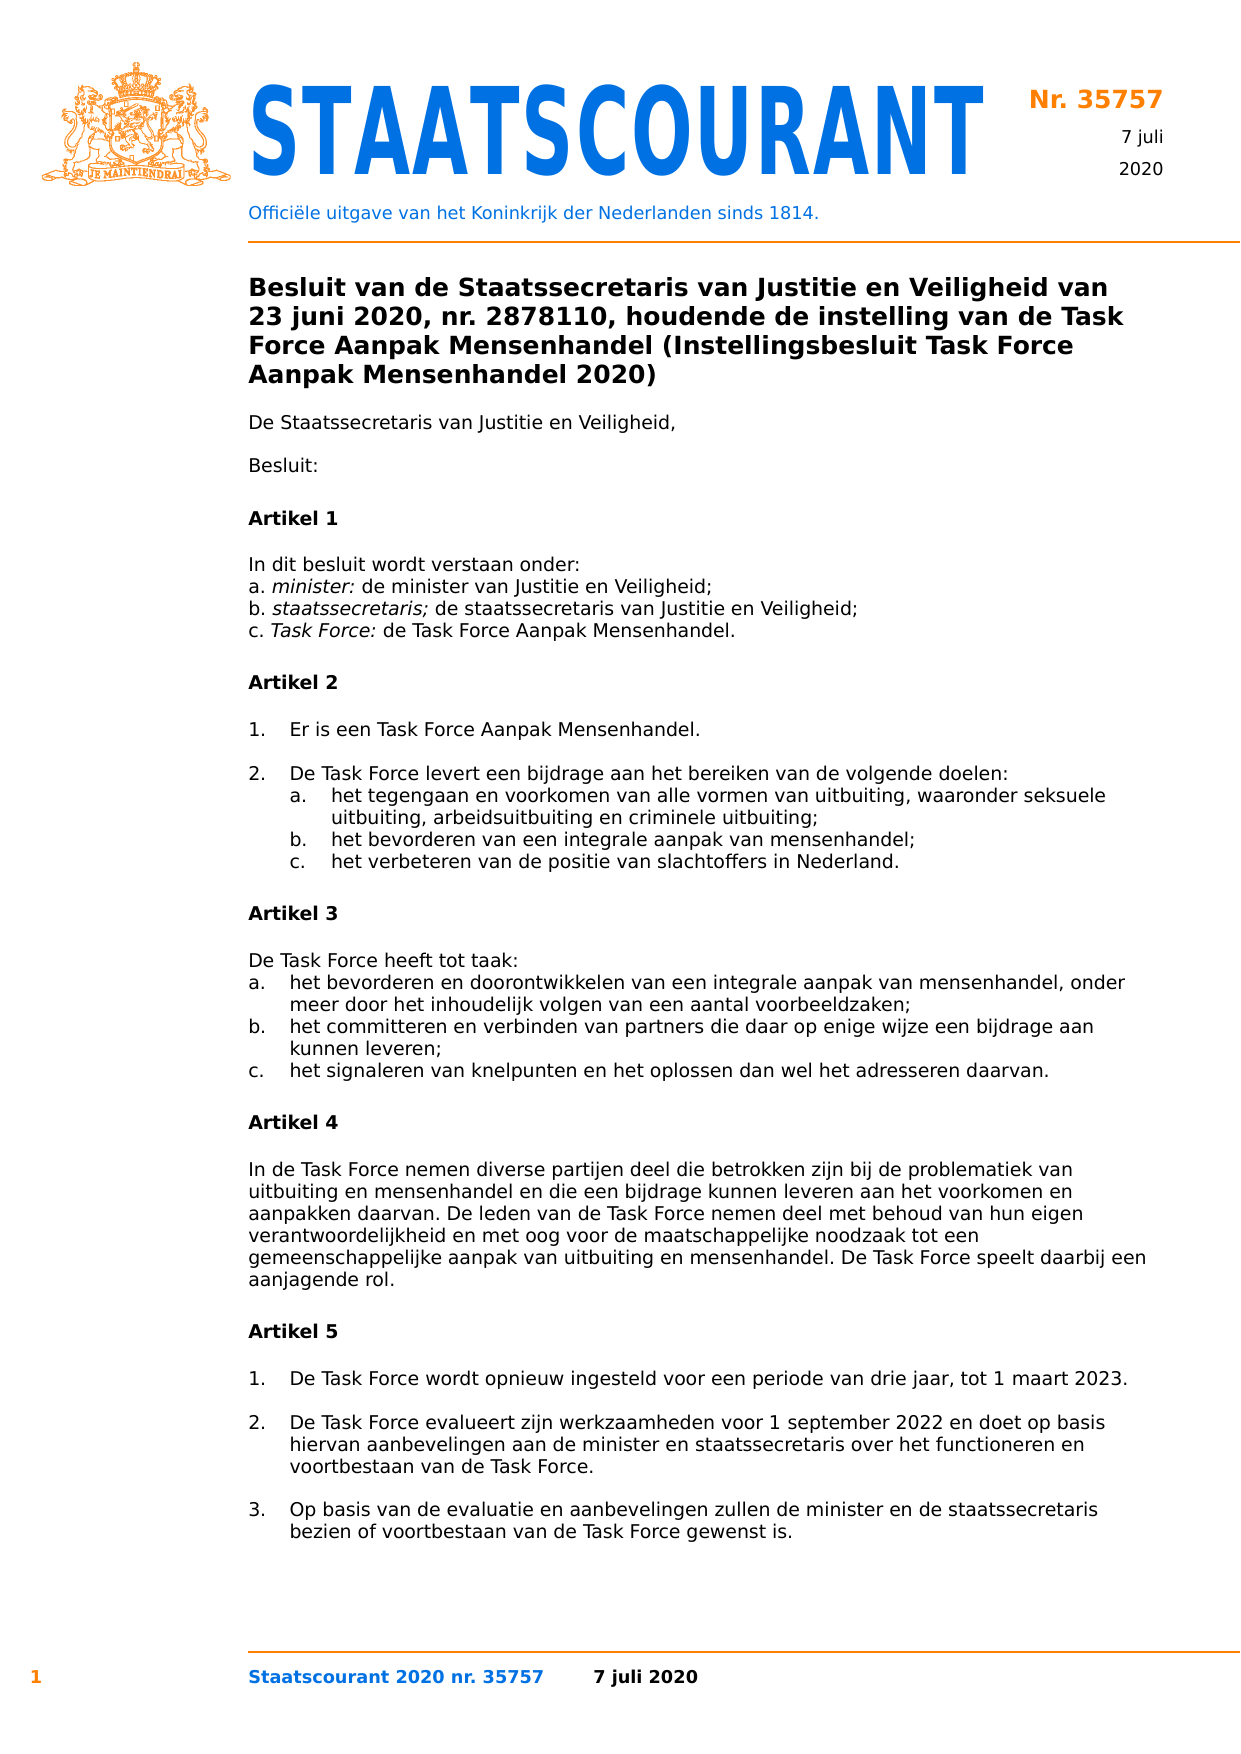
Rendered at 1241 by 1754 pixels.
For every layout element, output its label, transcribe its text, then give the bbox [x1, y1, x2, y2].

text a. minister: de minister van Justitie en Veiligheid; [248, 576, 1163, 598]
text De Staatssecretaris van Justitie en Veiligheid, [248, 412, 1163, 433]
text c. het verbeteren van de positie van slachtoffers in Nederland. [289, 851, 1163, 873]
text 2. De Task Force levert een bijdrage aan het bereiken van de volgende doelen: [248, 763, 1163, 785]
text 1. Er is een Task Force Aanpak Mensenhandel. [248, 719, 1163, 741]
text c. het signaleren van knelpunten en het oplossen dan wel het adresseren daarvan. [248, 1060, 1163, 1082]
subtitle Artikel 3 [248, 903, 1163, 925]
text 3. Op basis van de evaluatie en aanbevelingen zullen de minister en de staatssecretaris bezien of voortbestaan van de Task Force gewenst is. [248, 1499, 1163, 1543]
subtitle Artikel 5 [248, 1321, 1163, 1343]
text b. staatssecretaris; de staatssecretaris van Justitie en Veiligheid; [248, 598, 1163, 620]
text 1. De Task Force wordt opnieuw ingesteld voor een periode van drie jaar, tot 1 maart 2023. [248, 1368, 1163, 1390]
table_cell 2020 [998, 153, 1240, 203]
text De Task Force heeft tot taak: [248, 950, 1163, 972]
subtitle Artikel 1 [248, 507, 1163, 529]
table_header Nr. 35757 [998, 62, 1240, 121]
subtitle Artikel 4 [248, 1112, 1163, 1134]
text a. het bevorderen en doorontwikkelen van een integrale aanpak van mensenhandel, onder meer door het inhoudelijk volgen van een aantal voorbeeldzaken; [248, 972, 1163, 1016]
table_header STAATSCOURANT [248, 62, 998, 203]
text 2. De Task Force evalueert zijn werkzaamheden voor 1 september 2022 en doet op basis hiervan aanbevelingen aan de minister en staatssecretaris over het functioneren en voortbestaan van de Task Force. [248, 1412, 1163, 1477]
table_header [25, 62, 248, 241]
subtitle Artikel 2 [248, 672, 1163, 694]
subtitle Besluit van de Staatssecretaris van Justitie en Veiligheid van 23 juni 2020, nr. 2878110, houdende de instelling van de Task Force Aanpak Mensenhandel (Instellingsbesluit Task Force Aanpak Mensenhandel 2020) [248, 273, 1163, 390]
text a. het tegengaan en voorkomen van alle vormen van uitbuiting, waaronder seksuele uitbuiting, arbeidsuitbuiting en criminele uitbuiting; [289, 785, 1163, 829]
text In de Task Force nemen diverse partijen deel die betrokken zijn bij de problematiek van uitbuiting en mensenhandel en die een bijdrage kunnen leveren aan het voorkomen en aanpakken daarvan. De leden van de Task Force nemen deel met behoud van hun eigen verantwoordelijkheid en met oog voor de maatschappelijke noodzaak tot een gemeenschappelijke aanpak van uitbuiting en mensenhandel. De Task Force speelt daarbij een aanjagende rol. [248, 1159, 1163, 1291]
text Besluit: [248, 455, 1163, 477]
text b. het committeren en verbinden van partners die daar op enige wijze een bijdrage aan kunnen leveren; [248, 1016, 1163, 1060]
text c. Task Force: de Task Force Aanpak Mensenhandel. [248, 620, 1163, 642]
picture [41, 62, 231, 186]
text In dit besluit wordt verstaan onder: [248, 554, 1163, 576]
table_cell Officiële uitgave van het Koninkrijk der Nederlanden sinds 1814. [248, 203, 1240, 241]
table_cell 7 juli [998, 121, 1240, 153]
text b. het bevorderen van een integrale aanpak van mensenhandel; [289, 829, 1163, 851]
